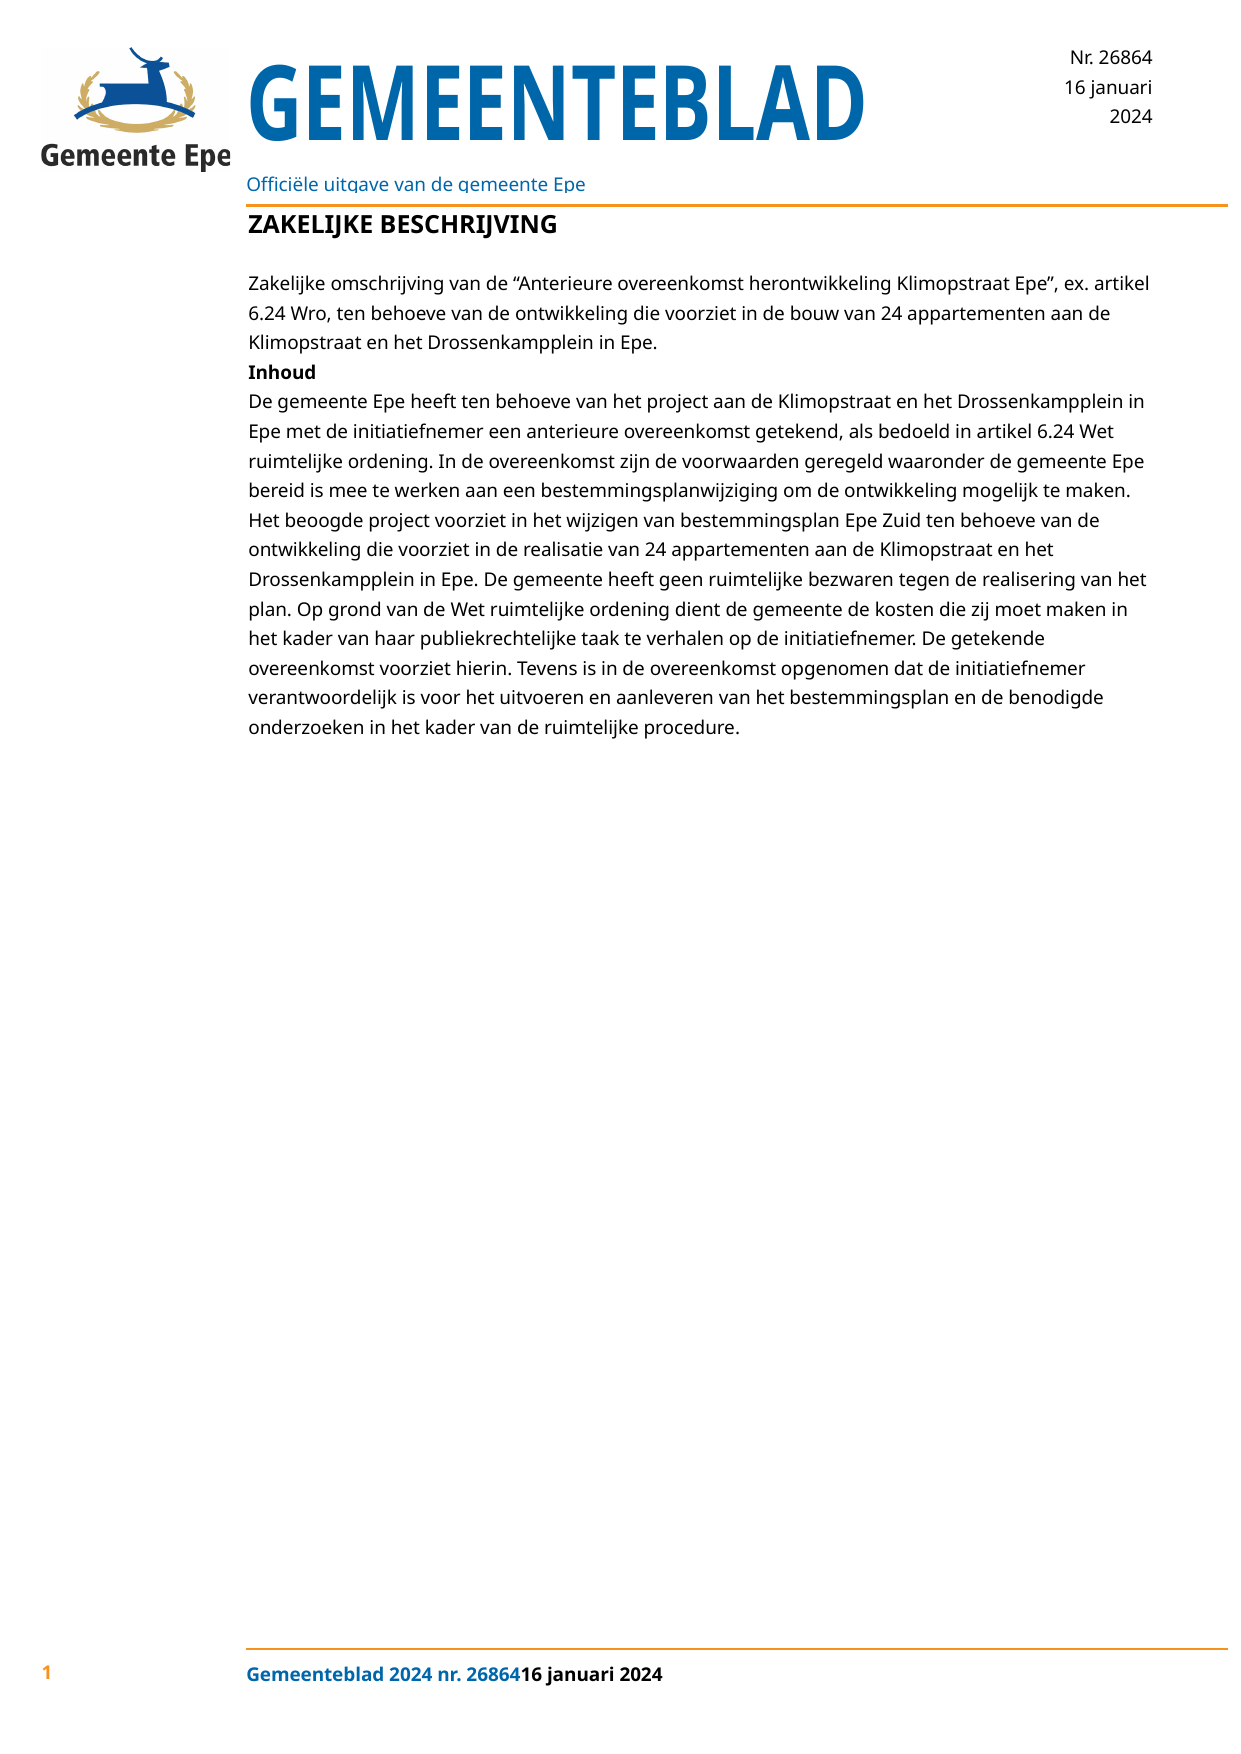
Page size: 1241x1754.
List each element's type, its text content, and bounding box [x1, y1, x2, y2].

text Zakelijke omschrijving van de “Anterieure overeenkomst herontwikkeling Klimopstraat Epe”, ex. artikel 6.24 Wro, ten behoeve van de ontwikkeling die voorziet in de bouw van 24 appartementen aan de Klimopstraat en het Drossenkampplein in Epe. [248, 270, 1152, 355]
text Inhoud [248, 359, 1152, 385]
text De gemeente Epe heeft ten behoeve van het project aan de Klimopstraat en het Drossenkampplein in Epe met de initiatiefnemer een anterieure overeenkomst getekend, als bedoeld in artikel 6.24 Wet ruimtelijke ordening. In de overeenkomst zijn de voorwaarden geregeld waaronder de gemeente Epe bereid is mee te werken aan een bestemmingsplanwijziging om de ontwikkeling mogelijk te maken. Het beoogde project voorziet in het wijzigen van bestemmingsplan Epe Zuid ten behoeve van de ontwikkeling die voorziet in de realisatie van 24 appartementen aan de Klimopstraat en het Drossenkampplein in Epe. De gemeente heeft geen ruimtelijke bezwaren tegen de realisering van het plan. Op grond van de Wet ruimtelijke ordening dient de gemeente de kosten die zij moet maken in het kader van haar publiekrechtelijke taak te verhalen op de initiatiefnemer. De getekende overeenkomst voorziet hierin. Tevens is in de overeenkomst opgenomen dat de initiatiefnemer verantwoordelijk is voor het uitvoeren en aanleveren van het bestemmingsplan en de benodigde onderzoeken in het kader van de ruimtelijke procedure. [248, 389, 1152, 740]
text ZAKELIJKE BESCHRIJVING [248, 207, 1152, 241]
picture [41, 47, 231, 172]
